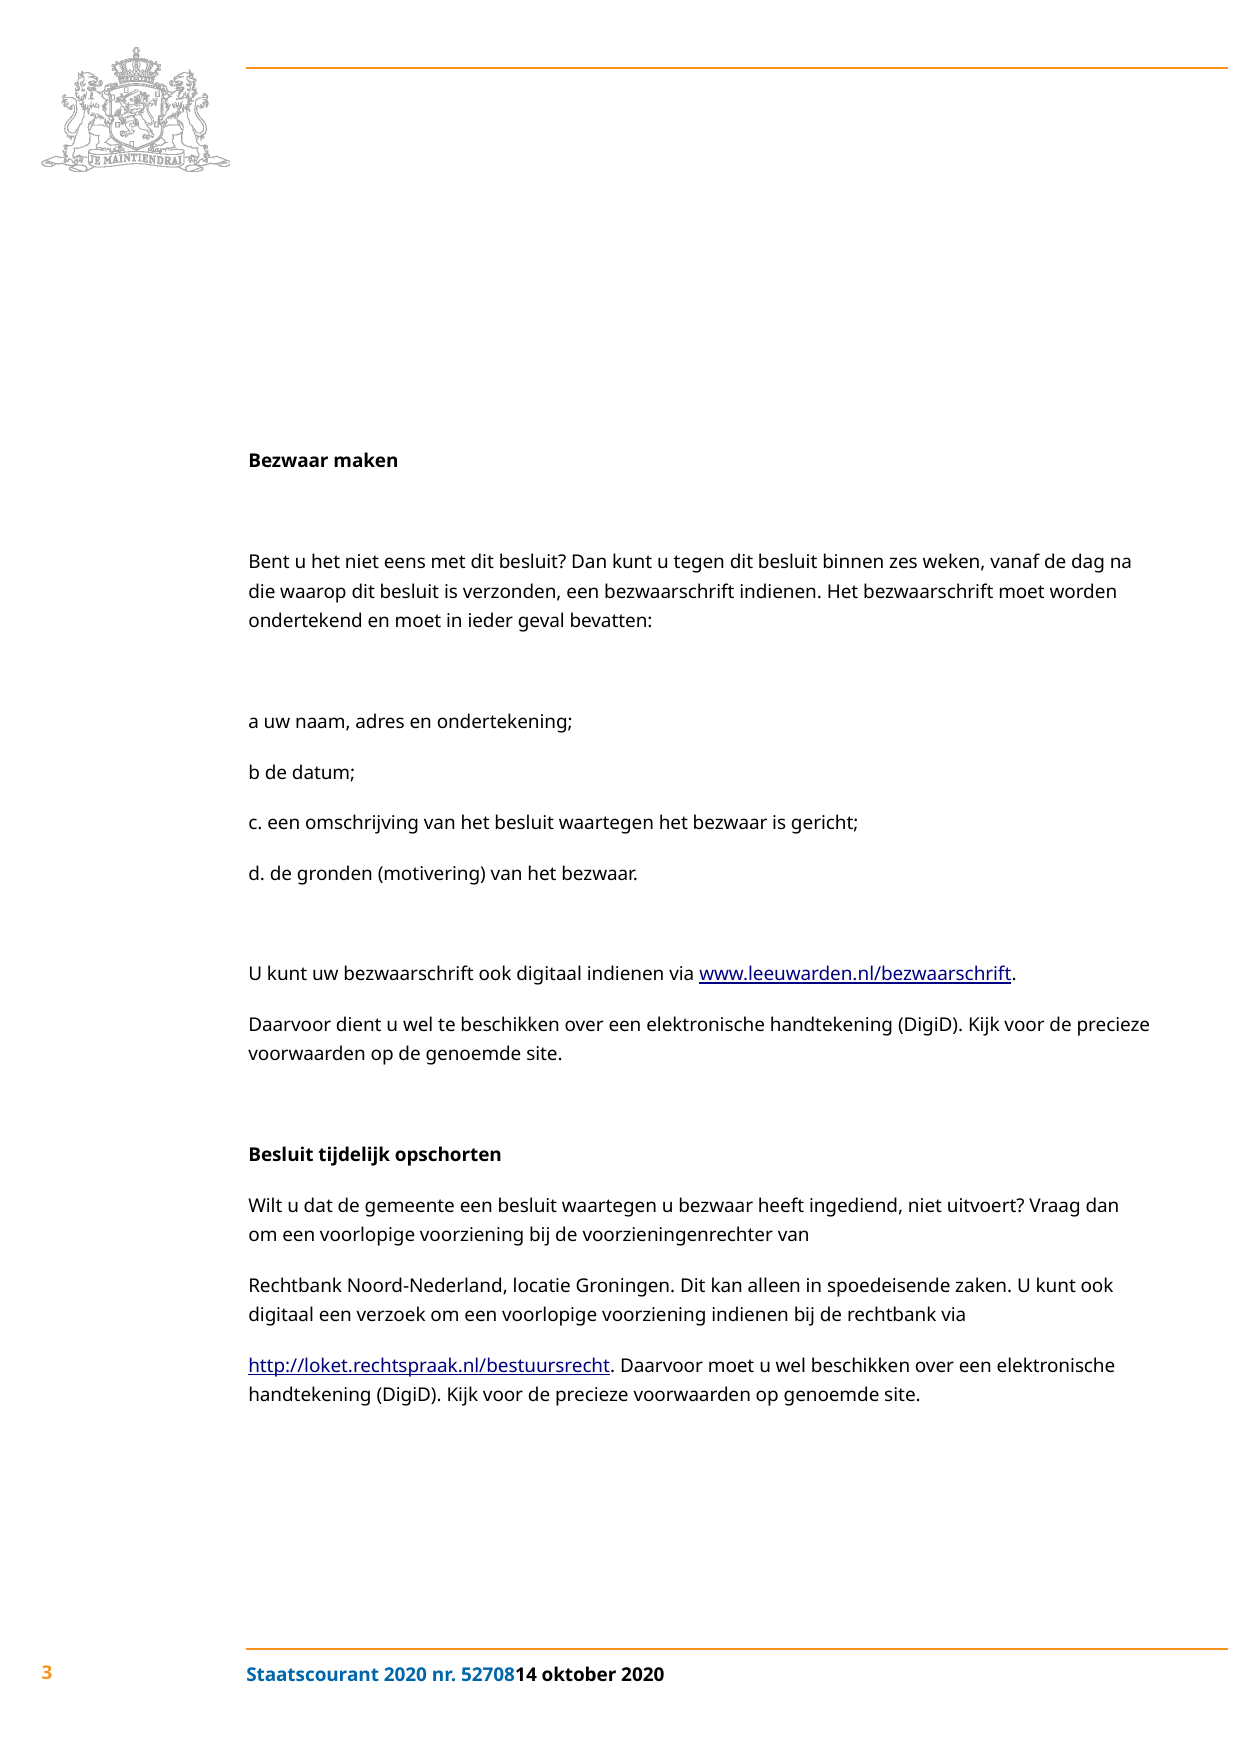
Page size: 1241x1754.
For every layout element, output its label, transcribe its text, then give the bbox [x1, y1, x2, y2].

text Daarvoor dient u wel te beschikken over een elektronische handtekening (DigiD). Kijk voor de precieze voorwaarden op de genoemde site. [248, 1011, 1152, 1066]
text c. een omschrijving van het besluit waartegen het bezwaar is gericht; [248, 809, 1152, 835]
text Bezwaar maken [248, 448, 1152, 473]
text Wilt u dat de gemeente een besluit waartegen u bezwaar heeft ingediend, niet uitvoert? Vraag dan om een voorlopige voorziening bij de voorzieningenrechter van [248, 1192, 1152, 1247]
text b de datum; [248, 759, 1152, 785]
text Besluit tijdelijk opschorten [248, 1141, 1152, 1167]
text Bent u het niet eens met dit besluit? Dan kunt u tegen dit besluit binnen zes weken, vanaf de dag na die waarop dit besluit is verzonden, een bezwaarschrift indienen. Het bezwaarschrift moet worden ondertekend en moet in ieder geval bevatten: [248, 548, 1152, 633]
text Rechtbank Noord-Nederland, locatie Groningen. Dit kan alleen in spoedeisende zaken. U kunt ook digitaal een verzoek om een voorlopige voorziening indienen bij de rechtbank via [248, 1272, 1152, 1327]
text U kunt uw bezwaarschrift ook digitaal indienen via www.leeuwarden.nl/bezwaarschrift. [248, 961, 1152, 986]
text http://loket.rechtspraak.nl/bestuursrecht. Daarvoor moet u wel beschikken over een elektronische handtekening (DigiD). Kijk voor de precieze voorwaarden op genoemde site. [248, 1352, 1152, 1407]
picture [41, 47, 231, 172]
text d. de gronden (motivering) van het bezwaar. [248, 860, 1152, 886]
text a uw naam, adres en ondertekening; [248, 708, 1152, 734]
